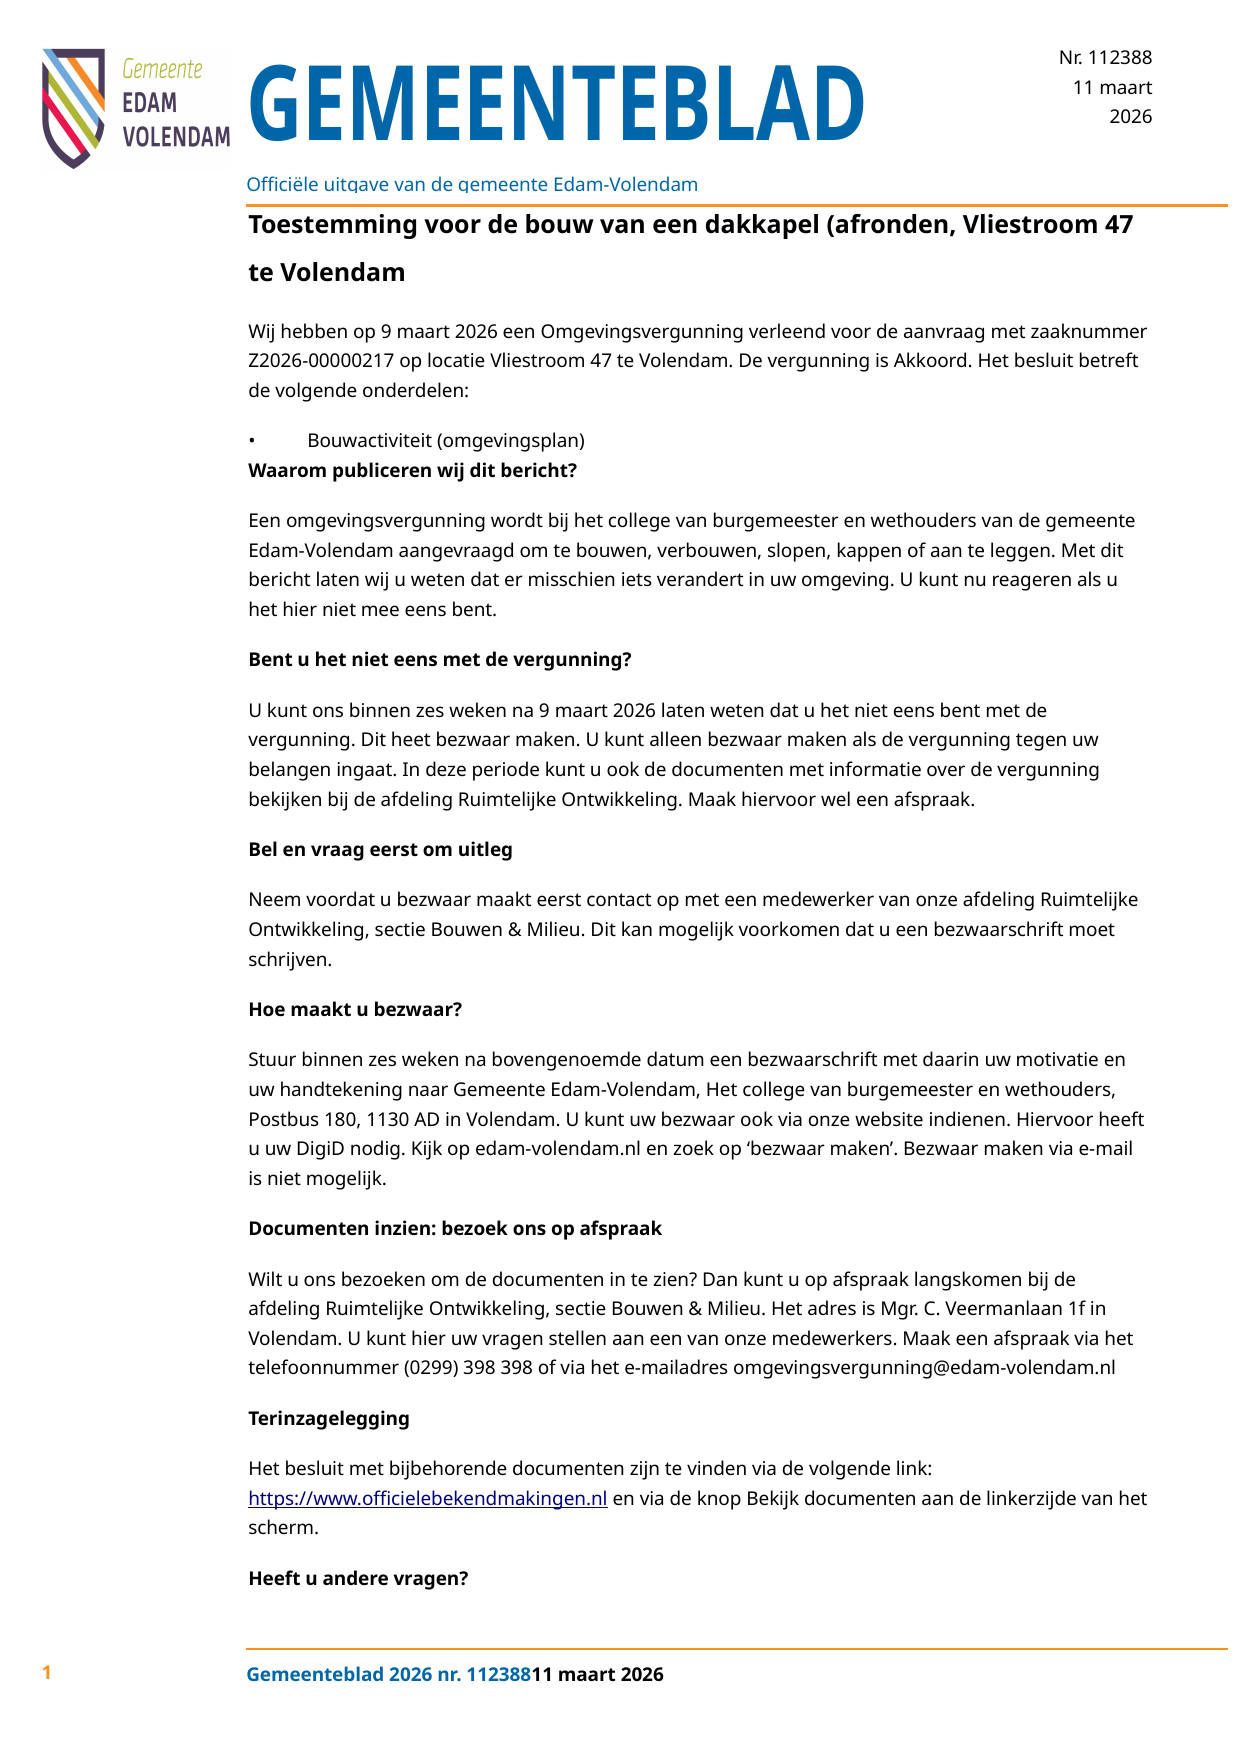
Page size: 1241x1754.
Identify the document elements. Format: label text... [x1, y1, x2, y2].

text Heeft u andere vragen? [248, 1565, 1152, 1591]
text Wilt u ons bezoeken om de documenten in te zien? Dan kunt u op afspraak langskomen bij de afdeling Ruimtelijke Ontwikkeling, sectie Bouwen & Milieu. Het adres is Mgr. C. Veermanlaan 1f in Volendam. U kunt hier uw vragen stellen aan een van onze medewerkers. Maak een afspraak via het telefoonnummer (0299) 398 398 of via het e-mailadres omgevingsvergunning@edam-volendam.nl [248, 1266, 1152, 1380]
text Terinzagelegging [248, 1405, 1152, 1431]
text Neem voordat u bezwaar maakt eerst contact op met een medewerker van onze afdeling Ruimtelijke Ontwikkeling, sectie Bouwen & Milieu. Dit kan mogelijk voorkomen dat u een bezwaarschrift moet schrijven. [248, 887, 1152, 972]
text Bent u het niet eens met de vergunning? [248, 647, 1152, 672]
text Het besluit met bijbehorende documenten zijn te vinden via de volgende link: https://www.officielebekendmakingen.nl en via de knop Bekijk documenten aan de linkerzijde van het scherm. [248, 1455, 1152, 1540]
text Wij hebben op 9 maart 2026 een Omgevingsvergunning verleend voor de aanvraag met zaaknummer Z2026-00000217 op locatie Vliestroom 47 te Volendam. De vergunning is Akkoord. Het besluit betreft de volgende onderdelen: [248, 318, 1152, 403]
text Hoe maakt u bezwaar? [248, 996, 1152, 1022]
text Documenten inzien: bezoek ons op afspraak [248, 1215, 1152, 1241]
text Waarom publiceren wij dit bericht? [248, 457, 1152, 483]
list Bouwactiviteit (omgevingsplan) [248, 427, 1152, 453]
text U kunt ons binnen zes weken na 9 maart 2026 laten weten dat u het niet eens bent met de vergunning. Dit heet bezwaar maken. U kunt alleen bezwaar maken als de vergunning tegen uw belangen ingaat. In deze periode kunt u ook de documenten met informatie over de vergunning bekijken bij de afdeling Ruimtelijke Ontwikkeling. Maak hiervoor wel een afspraak. [248, 697, 1152, 812]
text Bel en vraag eerst om uitleg [248, 836, 1152, 862]
text Een omgevingsvergunning wordt bij het college van burgemeester en wethouders van de gemeente Edam-Volendam aangevraagd om te bouwen, verbouwen, slopen, kappen of aan te leggen. Met dit bericht laten wij u weten dat er misschien iets verandert in uw omgeving. U kunt nu reageren als u het hier niet mee eens bent. [248, 507, 1152, 622]
text Stuur binnen zes weken na bovengenoemde datum een bezwaarschrift met daarin uw motivatie en uw handtekening naar Gemeente Edam-Volendam, Het college van burgemeester en wethouders, Postbus 180, 1130 AD in Volendam. U kunt uw bezwaar ook via onze website indienen. Hiervoor heeft u uw DigiD nodig. Kijk op edam-volendam.nl en zoek op ‘bezwaar maken’. Bezwaar maken via e-mail is niet mogelijk. [248, 1047, 1152, 1191]
text Toestemming voor de bouw van een dakkapel (afronden, Vliestroom 47 te Volendam [248, 207, 1152, 288]
picture [41, 47, 231, 172]
